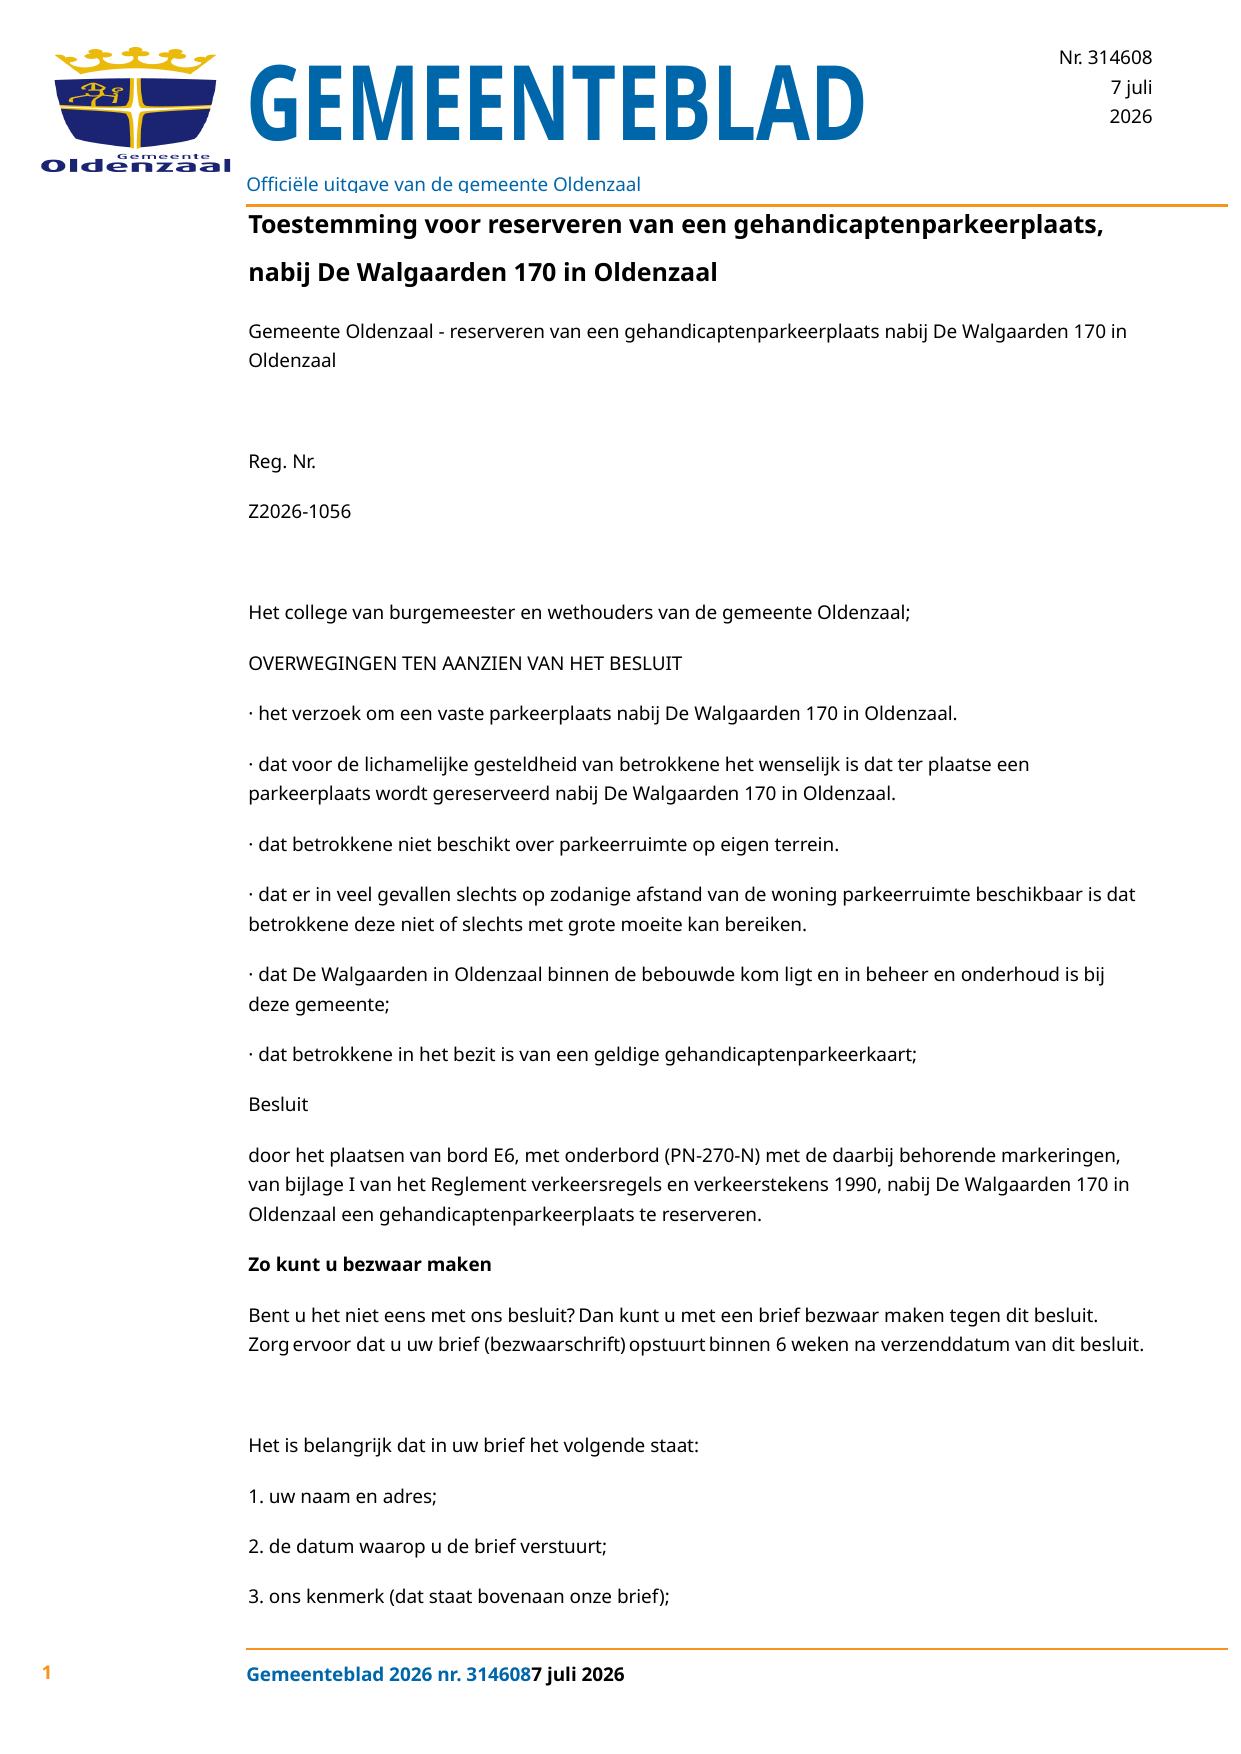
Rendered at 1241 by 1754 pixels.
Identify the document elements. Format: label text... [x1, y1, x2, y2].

text Gemeente Oldenzaal - reserveren van een gehandicaptenparkeerplaats nabij De Walgaarden 170 in Oldenzaal [248, 318, 1152, 373]
text 2. de datum waarop u de brief verstuurt; [248, 1533, 1152, 1559]
text · dat betrokkene niet beschikt over parkeerruimte op eigen terrein. [248, 831, 1152, 857]
text Bent u het niet eens met ons besluit? Dan kunt u met een brief bezwaar maken tegen dit besluit. Zorg ervoor dat u uw brief (bezwaarschrift) opstuurt binnen 6 weken na verzenddatum van dit besluit. [248, 1302, 1152, 1357]
text 3. ons kenmerk (dat staat bovenaan onze brief); [248, 1584, 1152, 1609]
text 1. uw naam en adres; [248, 1483, 1152, 1509]
text Zo kunt u bezwaar maken [248, 1252, 1152, 1277]
text OVERWEGINGEN TEN AANZIEN VAN HET BESLUIT [248, 650, 1152, 676]
text Reg. Nr. [248, 448, 1152, 474]
text · dat betrokkene in het bezit is van een geldige gehandicaptenparkeerkaart; [248, 1041, 1152, 1067]
text Het is belangrijk dat in uw brief het volgende staat: [248, 1432, 1152, 1458]
text · dat er in veel gevallen slechts op zodanige afstand van de woning parkeerruimte beschikbaar is dat betrokkene deze niet of slechts met grote moeite kan bereiken. [248, 881, 1152, 937]
text · dat voor de lichamelijke gesteldheid van betrokkene het wenselijk is dat ter plaatse een parkeerplaats wordt gereserveerd nabij De Walgaarden 170 in Oldenzaal. [248, 751, 1152, 806]
picture [41, 47, 231, 172]
text Z2026-1056 [248, 499, 1152, 524]
text Besluit [248, 1092, 1152, 1117]
text · dat De Walgaarden in Oldenzaal binnen de bebouwde kom ligt en in beheer en onderhoud is bij deze gemeente; [248, 961, 1152, 1017]
text Het college van burgemeester en wethouders van de gemeente Oldenzaal; [248, 599, 1152, 625]
text Toestemming voor reserveren van een gehandicaptenparkeerplaats, nabij De Walgaarden 170 in Oldenzaal [248, 207, 1152, 288]
text door het plaatsen van bord E6, met onderbord (PN-270-N) met de daarbij behorende markeringen, van bijlage I van het Reglement verkeersregels en verkeerstekens 1990, nabij De Walgaarden 170 in Oldenzaal een gehandicaptenparkeerplaats te reserveren. [248, 1142, 1152, 1227]
text · het verzoek om een vaste parkeerplaats nabij De Walgaarden 170 in Oldenzaal. [248, 700, 1152, 726]
